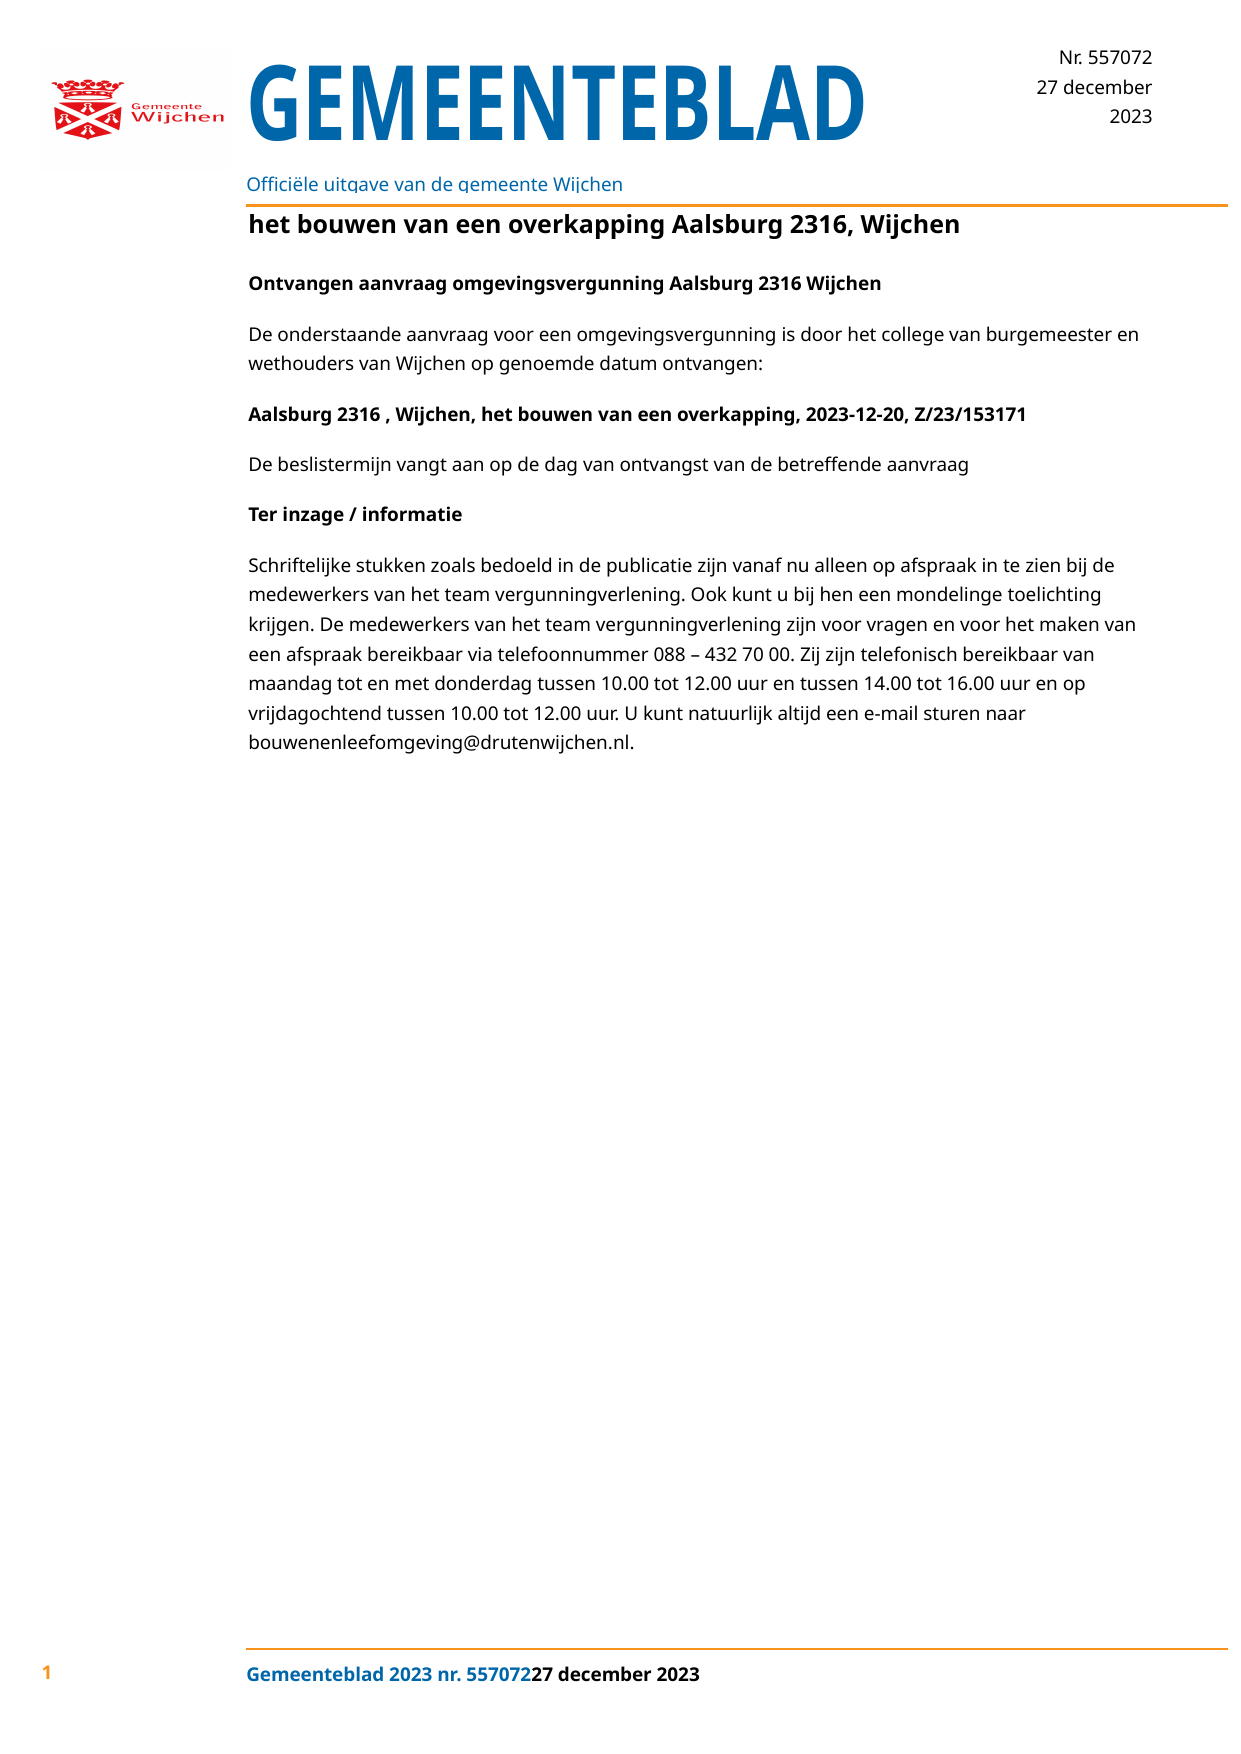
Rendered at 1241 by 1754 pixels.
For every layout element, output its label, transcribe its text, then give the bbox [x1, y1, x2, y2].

text Ontvangen aanvraag omgevingsvergunning Aalsburg 2316 Wijchen [248, 270, 1152, 296]
text Aalsburg 2316 , Wijchen, het bouwen van een overkapping, 2023-12-20, Z/23/153171 [248, 401, 1152, 426]
text het bouwen van een overkapping Aalsburg 2316, Wijchen [248, 207, 1152, 241]
text De beslistermijn vangt aan op de dag van ontvangst van de betreffende aanvraag [248, 451, 1152, 477]
text Ter inzage / informatie [248, 502, 1152, 527]
picture [41, 47, 231, 172]
text Schriftelijke stukken zoals bedoeld in de publicatie zijn vanaf nu alleen op afspraak in te zien bij de medewerkers van het team vergunningverlening. Ook kunt u bij hen een mondelinge toelichting krijgen. De medewerkers van het team vergunningverlening zijn voor vragen en voor het maken van een afspraak bereikbaar via telefoonnummer 088 – 432 70 00. Zij zijn telefonisch bereikbaar van maandag tot en met donderdag tussen 10.00 tot 12.00 uur en tussen 14.00 tot 16.00 uur en op vrijdagochtend tussen 10.00 tot 12.00 uur. U kunt natuurlijk altijd een e-mail sturen naar bouwenenleefomgeving@drutenwijchen.nl. [248, 552, 1152, 755]
text De onderstaande aanvraag voor een omgevingsvergunning is door het college van burgemeester en wethouders van Wijchen op genoemde datum ontvangen: [248, 321, 1152, 376]
